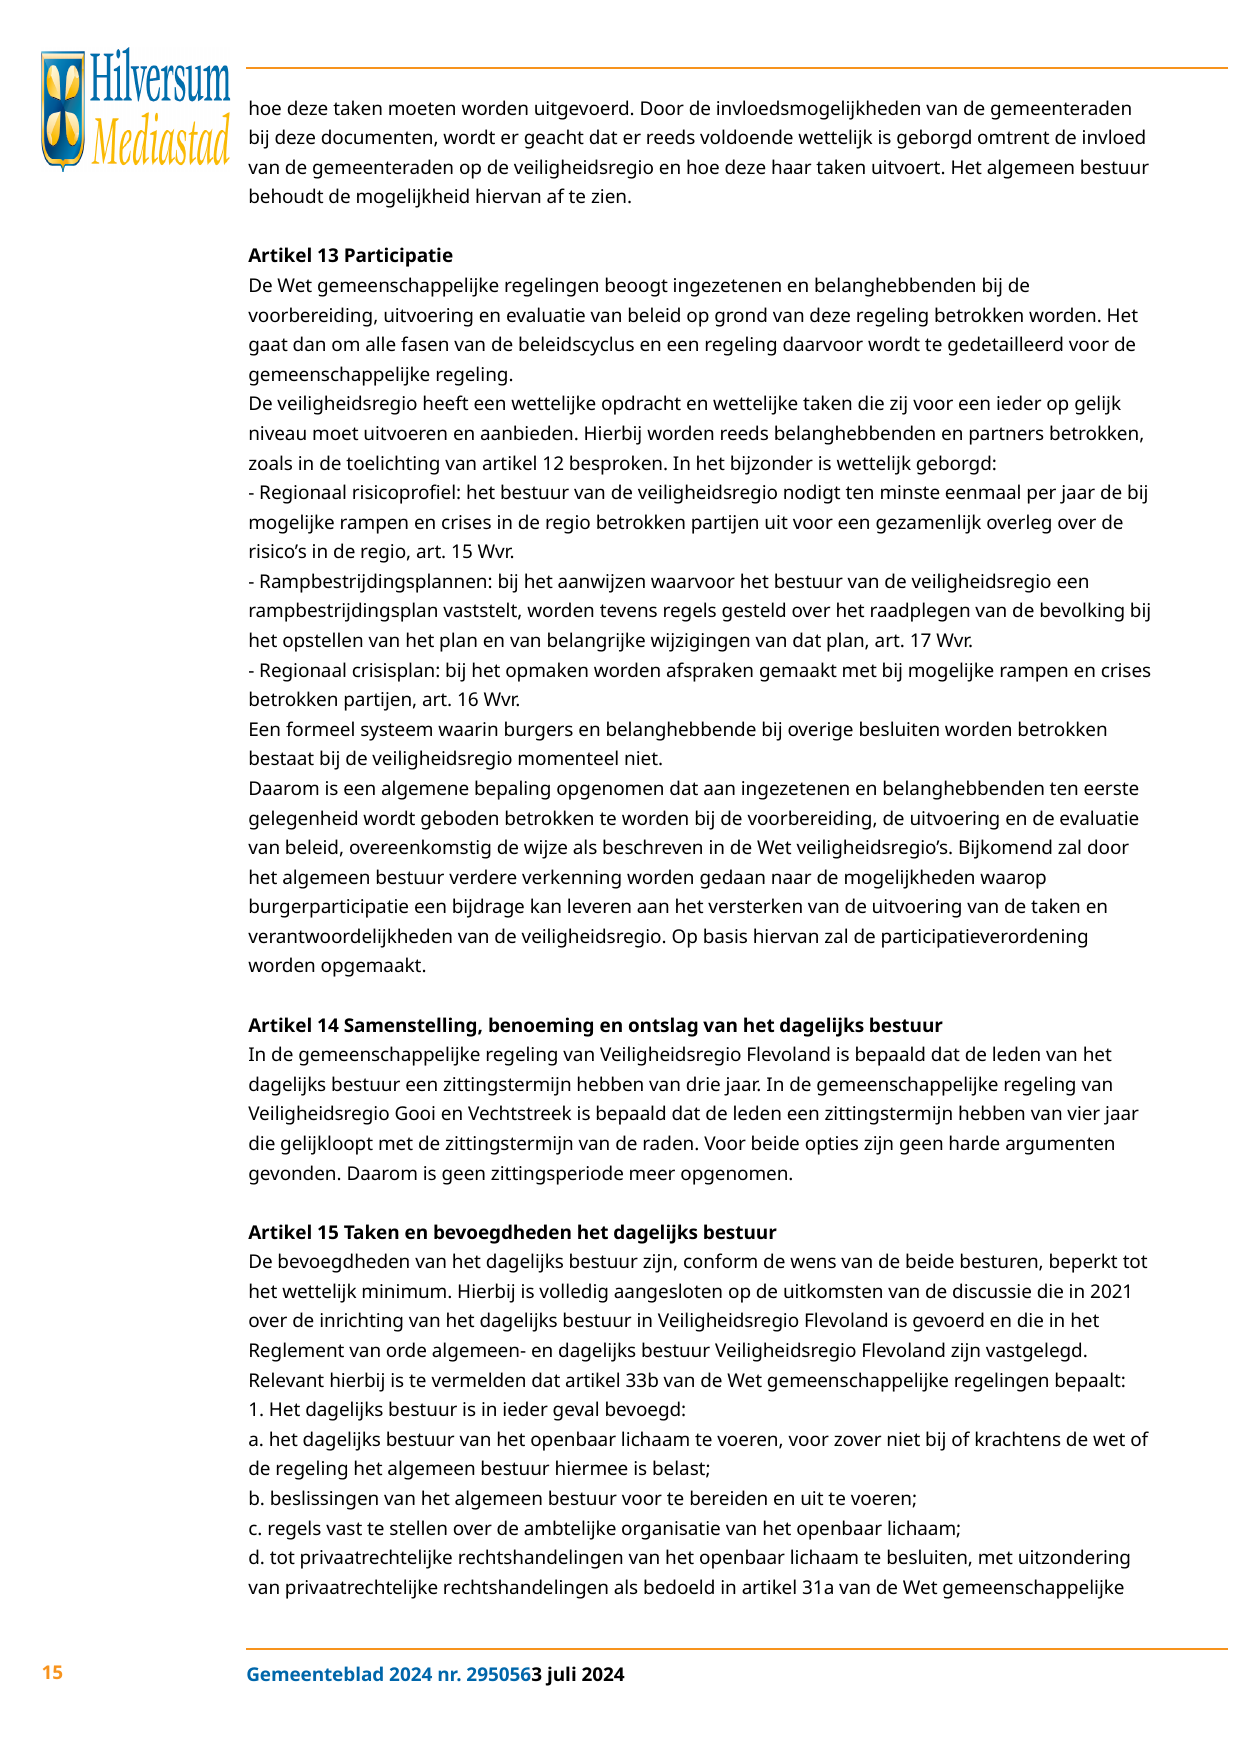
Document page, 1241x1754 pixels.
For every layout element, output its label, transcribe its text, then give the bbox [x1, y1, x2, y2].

text Een formeel systeem waarin burgers en belanghebbende bij overige besluiten worden betrokken bestaat bij de veiligheidsregio momenteel niet. [248, 716, 1152, 771]
text hoe deze taken moeten worden uitgevoerd. Door de invloedsmogelijkheden van de gemeenteraden bij deze documenten, wordt er geacht dat er reeds voldoende wettelijk is geborgd omtrent de invloed van de gemeenteraden op de veiligheidsregio en hoe deze haar taken uitvoert. Het algemeen bestuur behoudt de mogelijkheid hiervan af te zien. [248, 95, 1152, 209]
text d. tot privaatrechtelijke rechtshandelingen van het openbaar lichaam te besluiten, met uitzondering van privaatrechtelijke rechtshandelingen als bedoeld in artikel 31a van de Wet gemeenschappelijke [248, 1544, 1152, 1600]
text Relevant hierbij is te vermelden dat artikel 33b van de Wet gemeenschappelijke regelingen bepaalt: [248, 1367, 1152, 1393]
text b. beslissingen van het algemeen bestuur voor te bereiden en uit te voeren; [248, 1485, 1152, 1511]
text - Rampbestrijdingsplannen: bij het aanwijzen waarvoor het bestuur van de veiligheidsregio een rampbestrijdingsplan vaststelt, worden tevens regels gesteld over het raadplegen van de bevolking bij het opstellen van het plan en van belangrijke wijzigingen van dat plan, art. 17 Wvr. [248, 568, 1152, 653]
text - Regionaal risicoprofiel: het bestuur van de veiligheidsregio nodigt ten minste eenmaal per jaar de bij mogelijke rampen en crises in de regio betrokken partijen uit voor een gezamenlijk overleg over de risico’s in de regio, art. 15 Wvr. [248, 479, 1152, 564]
text De bevoegdheden van het dagelijks bestuur zijn, conform de wens van de beide besturen, beperkt tot het wettelijk minimum. Hierbij is volledig aangesloten op de uitkomsten van de discussie die in 2021 over de inrichting van het dagelijks bestuur in Veiligheidsregio Flevoland is gevoerd en die in het Reglement van orde algemeen- en dagelijks bestuur Veiligheidsregio Flevoland zijn vastgelegd. [248, 1248, 1152, 1363]
text a. het dagelijks bestuur van het openbaar lichaam te voeren, voor zover niet bij of krachtens de wet of de regeling het algemeen bestuur hiermee is belast; [248, 1426, 1152, 1481]
text c. regels vast te stellen over de ambtelijke organisatie van het openbaar lichaam; [248, 1515, 1152, 1541]
text Artikel 14 Samenstelling, benoeming en ontslag van het dagelijks bestuur [248, 1012, 1152, 1038]
text Artikel 15 Taken en bevoegdheden het dagelijks bestuur [248, 1219, 1152, 1245]
text Artikel 13 Participatie [248, 243, 1152, 268]
text Daarom is een algemene bepaling opgenomen dat aan ingezetenen en belanghebbenden ten eerste gelegenheid wordt geboden betrokken te worden bij de voorbereiding, de uitvoering en de evaluatie van beleid, overeenkomstig de wijze als beschreven in de Wet veiligheidsregio’s. Bijkomend zal door het algemeen bestuur verdere verkenning worden gedaan naar de mogelijkheden waarop burgerparticipatie een bijdrage kan leveren aan het versterken van de uitvoering van de taken en verantwoordelijkheden van de veiligheidsregio. Op basis hiervan zal de participatieverordening worden opgemaakt. [248, 775, 1152, 978]
text - Regionaal crisisplan: bij het opmaken worden afspraken gemaakt met bij mogelijke rampen en crises betrokken partijen, art. 16 Wvr. [248, 657, 1152, 712]
text De veiligheidsregio heeft een wettelijke opdracht en wettelijke taken die zij voor een ieder op gelijk niveau moet uitvoeren en aanbieden. Hierbij worden reeds belanghebbenden en partners betrokken, zoals in de toelichting van artikel 12 besproken. In het bijzonder is wettelijk geborgd: [248, 391, 1152, 476]
text 1. Het dagelijks bestuur is in ieder geval bevoegd: [248, 1396, 1152, 1422]
picture [41, 47, 231, 172]
text In de gemeenschappelijke regeling van Veiligheidsregio Flevoland is bepaald dat de leden van het dagelijks bestuur een zittingstermijn hebben van drie jaar. In de gemeenschappelijke regeling van Veiligheidsregio Gooi en Vechtstreek is bepaald dat de leden een zittingstermijn hebben van vier jaar die gelijkloopt met de zittingstermijn van de raden. Voor beide opties zijn geen harde argumenten gevonden. Daarom is geen zittingsperiode meer opgenomen. [248, 1041, 1152, 1186]
text De Wet gemeenschappelijke regelingen beoogt ingezetenen en belanghebbenden bij de voorbereiding, uitvoering en evaluatie van beleid op grond van deze regeling betrokken worden. Het gaat dan om alle fasen van de beleidscyclus en een regeling daarvoor wordt te gedetailleerd voor de gemeenschappelijke regeling. [248, 272, 1152, 387]
